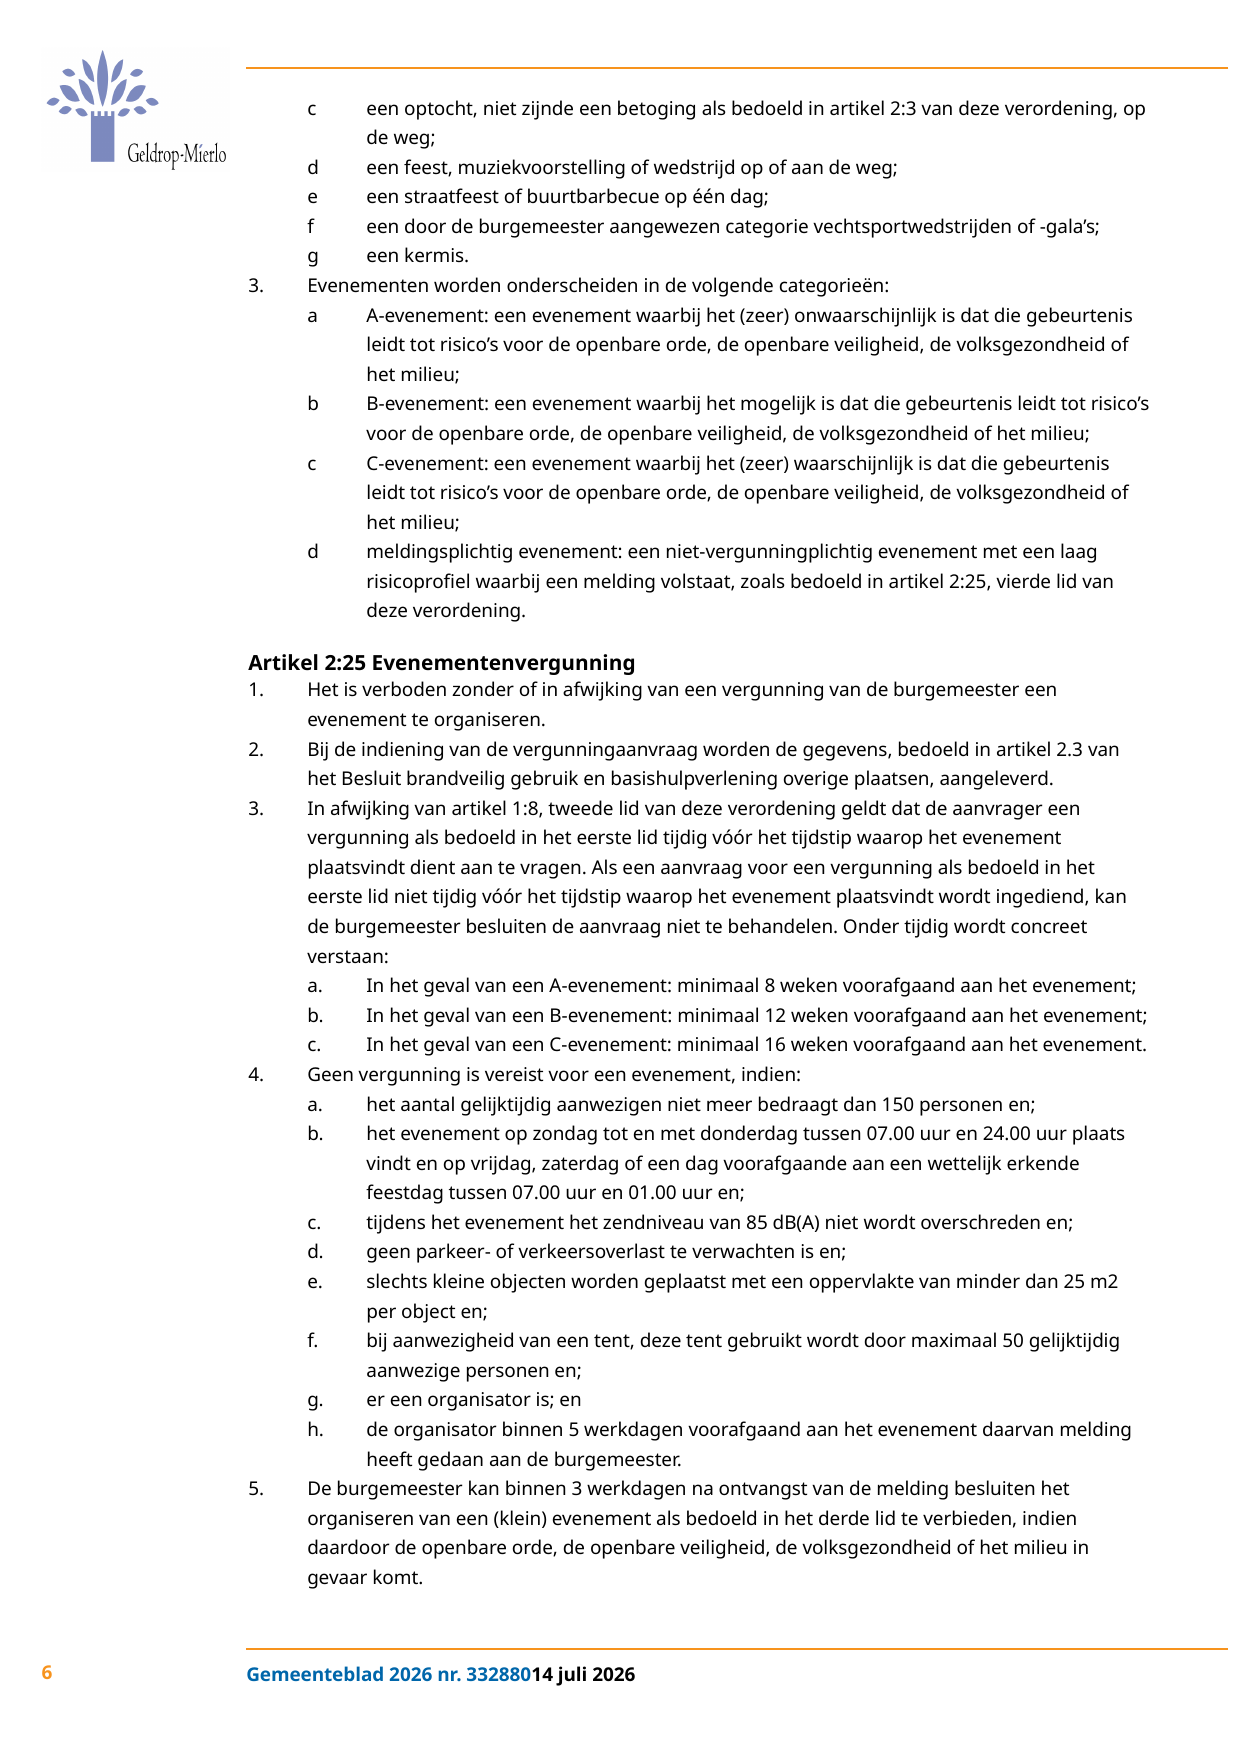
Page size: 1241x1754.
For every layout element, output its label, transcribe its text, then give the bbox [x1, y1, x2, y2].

text Artikel 2:25 Evenementenvergunning [248, 648, 1152, 677]
list In het geval van een C-evenement: minimaal 16 weken voorafgaand aan het evenement. [307, 1032, 1152, 1057]
list Het is verboden zonder of in afwijking van een vergunning van de burgemeester een evenement te organiseren. [248, 677, 1152, 732]
list C-evenement: een evenement waarbij het (zeer) waarschijnlijk is dat die gebeurtenis leidt tot risico’s voor de openbare orde, de openbare veiligheid, de volksgezondheid of het milieu; [307, 450, 1152, 535]
list B-evenement: een evenement waarbij het mogelijk is dat die gebeurtenis leidt tot risico’s voor de openbare orde, de openbare veiligheid, de volksgezondheid of het milieu; [307, 391, 1152, 446]
list het evenement op zondag tot en met donderdag tussen 07.00 uur en 24.00 uur plaats vindt en op vrijdag, zaterdag of een dag voorafgaande aan een wettelijk erkende feestdag tussen 07.00 uur en 01.00 uur en; [307, 1120, 1152, 1205]
list het aantal gelijktijdig aanwezigen niet meer bedraagt dan 150 personen en; [307, 1091, 1152, 1116]
list tijdens het evenement het zendniveau van 85 dB(A) niet wordt overschreden en; [307, 1209, 1152, 1235]
list een optocht, niet zijnde een betoging als bedoeld in artikel 2:3 van deze verordening, op de weg; [307, 95, 1152, 150]
list bij aanwezigheid van een tent, deze tent gebruikt wordt door maximaal 50 gelijktijdig aanwezige personen en; [307, 1327, 1152, 1383]
list A-evenement: een evenement waarbij het (zeer) onwaarschijnlijk is dat die gebeurtenis leidt tot risico’s voor de openbare orde, de openbare veiligheid, de volksgezondheid of het milieu; [307, 302, 1152, 387]
list slechts kleine objecten worden geplaatst met een oppervlakte van minder dan 25 m2 per object en; [307, 1268, 1152, 1323]
picture [41, 47, 231, 172]
list de organisator binnen 5 werkdagen voorafgaand aan het evenement daarvan melding heeft gedaan aan de burgemeester. [307, 1416, 1152, 1471]
list een straatfeest of buurtbarbecue op één dag; [307, 183, 1152, 209]
list In het geval van een A-evenement: minimaal 8 weken voorafgaand aan het evenement; [307, 972, 1152, 998]
list een door de burgemeester aangewezen categorie vechtsportwedstrijden of -gala’s; [307, 213, 1152, 239]
list een kermis. [307, 243, 1152, 268]
list In afwijking van artikel 1:8, tweede lid van deze verordening geldt dat de aanvrager een vergunning als bedoeld in het eerste lid tijdig vóór het tijdstip waarop het evenement plaatsvindt dient aan te vragen. Als een aanvraag voor een vergunning als bedoeld in het eerste lid niet tijdig vóór het tijdstip waarop het evenement plaatsvindt wordt ingediend, kan de burgemeester besluiten de aanvraag niet te behandelen. Onder tijdig wordt concreet verstaan: [248, 795, 1152, 968]
list geen parkeer- of verkeersoverlast te verwachten is en; [307, 1239, 1152, 1264]
list In het geval van een B-evenement: minimaal 12 weken voorafgaand aan het evenement; [307, 1002, 1152, 1028]
list een feest, muziekvoorstelling of wedstrijd op of aan de weg; [307, 154, 1152, 180]
list er een organisator is; en [307, 1387, 1152, 1412]
list Bij de indiening van de vergunningaanvraag worden de gegevens, bedoeld in artikel 2.3 van het Besluit brandveilig gebruik en basishulpverlening overige plaatsen, aangeleverd. [248, 736, 1152, 791]
list Geen vergunning is vereist voor een evenement, indien: [248, 1061, 1152, 1087]
list De burgemeester kan binnen 3 werkdagen na ontvangst van de melding besluiten het organiseren van een (klein) evenement als bedoeld in het derde lid te verbieden, indien daardoor de openbare orde, de openbare veiligheid, de volksgezondheid of het milieu in gevaar komt. [248, 1475, 1152, 1590]
list meldingsplichtig evenement: een niet-vergunningplichtig evenement met een laag risicoprofiel waarbij een melding volstaat, zoals bedoeld in artikel 2:25, vierde lid van deze verordening. [307, 538, 1152, 623]
list Evenementen worden onderscheiden in de volgende categorieën: [248, 272, 1152, 298]
